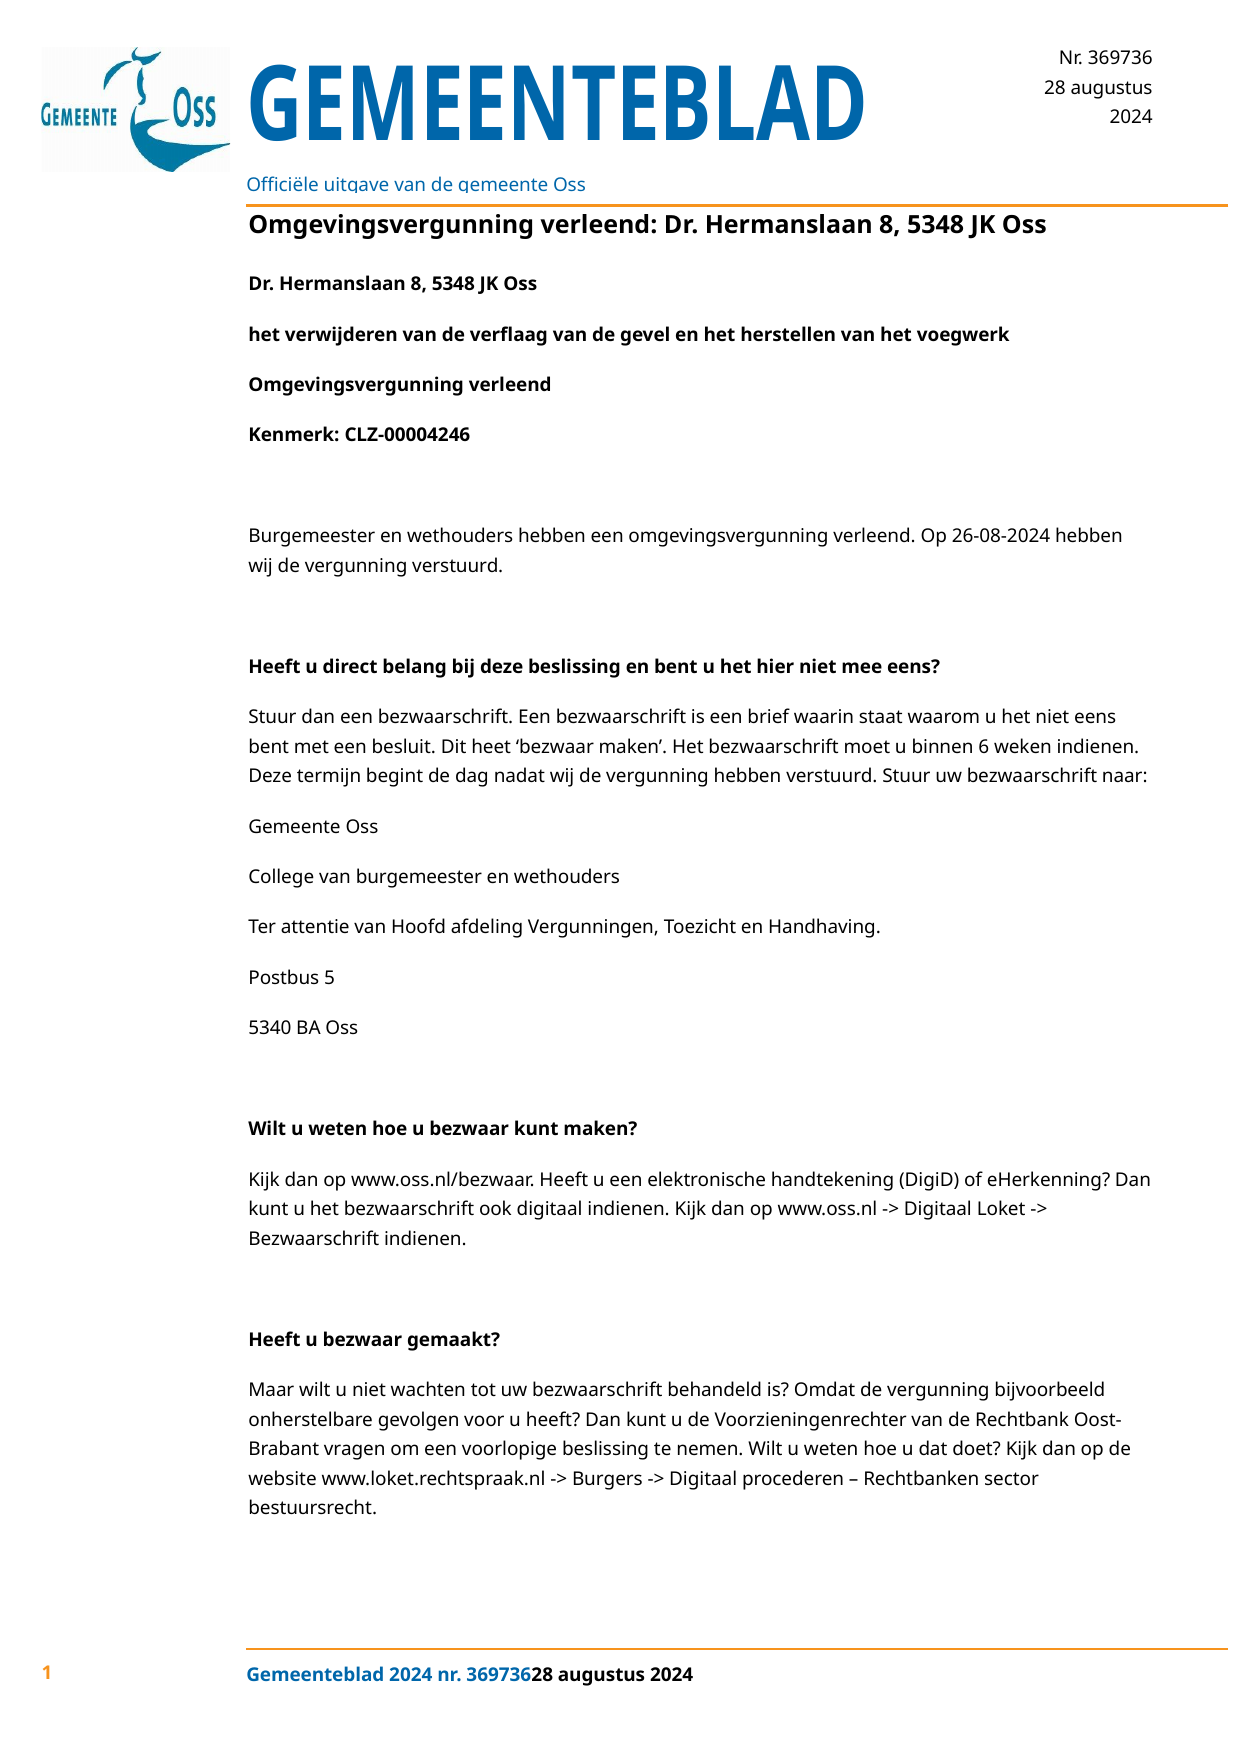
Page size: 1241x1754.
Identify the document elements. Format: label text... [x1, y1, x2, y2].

text Ter attentie van Hoofd afdeling Vergunningen, Toezicht en Handhaving. [248, 914, 1152, 939]
text Heeft u bezwaar gemaakt? [248, 1326, 1152, 1351]
text College van burgemeester en wethouders [248, 863, 1152, 889]
text Kenmerk: CLZ-00004246 [248, 422, 1152, 447]
text 5340 BA Oss [248, 1014, 1152, 1040]
text Gemeente Oss [248, 813, 1152, 838]
text Burgemeester en wethouders hebben een omgevingsvergunning verleend. Op 26-08-2024 hebben wij de vergunning verstuurd. [248, 522, 1152, 578]
text Heeft u direct belang bij deze beslissing en bent u het hier niet mee eens? [248, 653, 1152, 678]
text Kijk dan op www.oss.nl/bezwaar. Heeft u een elektronische handtekening (DigiD) of eHerkenning? Dan kunt u het bezwaarschrift ook digitaal indienen. Kijk dan op www.oss.nl -> Digitaal Loket -> Bezwaarschrift indienen. [248, 1166, 1152, 1251]
text Postbus 5 [248, 964, 1152, 990]
text het verwijderen van de verflaag van de gevel en het herstellen van het voegwerk [248, 321, 1152, 346]
text Omgevingsvergunning verleend: Dr. Hermanslaan 8, 5348 JK Oss [248, 207, 1152, 241]
text Wilt u weten hoe u bezwaar kunt maken? [248, 1115, 1152, 1141]
text Stuur dan een bezwaarschrift. Een bezwaarschrift is een brief waarin staat waarom u het niet eens bent met een besluit. Dit heet ‘bezwaar maken’. Het bezwaarschrift moet u binnen 6 weken indienen. Deze termijn begint de dag nadat wij de vergunning hebben verstuurd. Stuur uw bezwaarschrift naar: [248, 703, 1152, 788]
text Dr. Hermanslaan 8, 5348 JK Oss [248, 270, 1152, 296]
text Omgevingsvergunning verleend [248, 371, 1152, 397]
text Maar wilt u niet wachten tot uw bezwaarschrift behandeld is? Omdat de vergunning bijvoorbeeld onherstelbare gevolgen voor u heeft? Dan kunt u de Voorzieningenrechter van de Rechtbank Oost-Brabant vragen om een voorlopige beslissing te nemen. Wilt u weten hoe u dat doet? Kijk dan op de website www.loket.rechtspraak.nl -> Burgers -> Digitaal procederen – Rechtbanken sector bestuursrecht. [248, 1376, 1152, 1520]
picture [41, 47, 231, 172]
